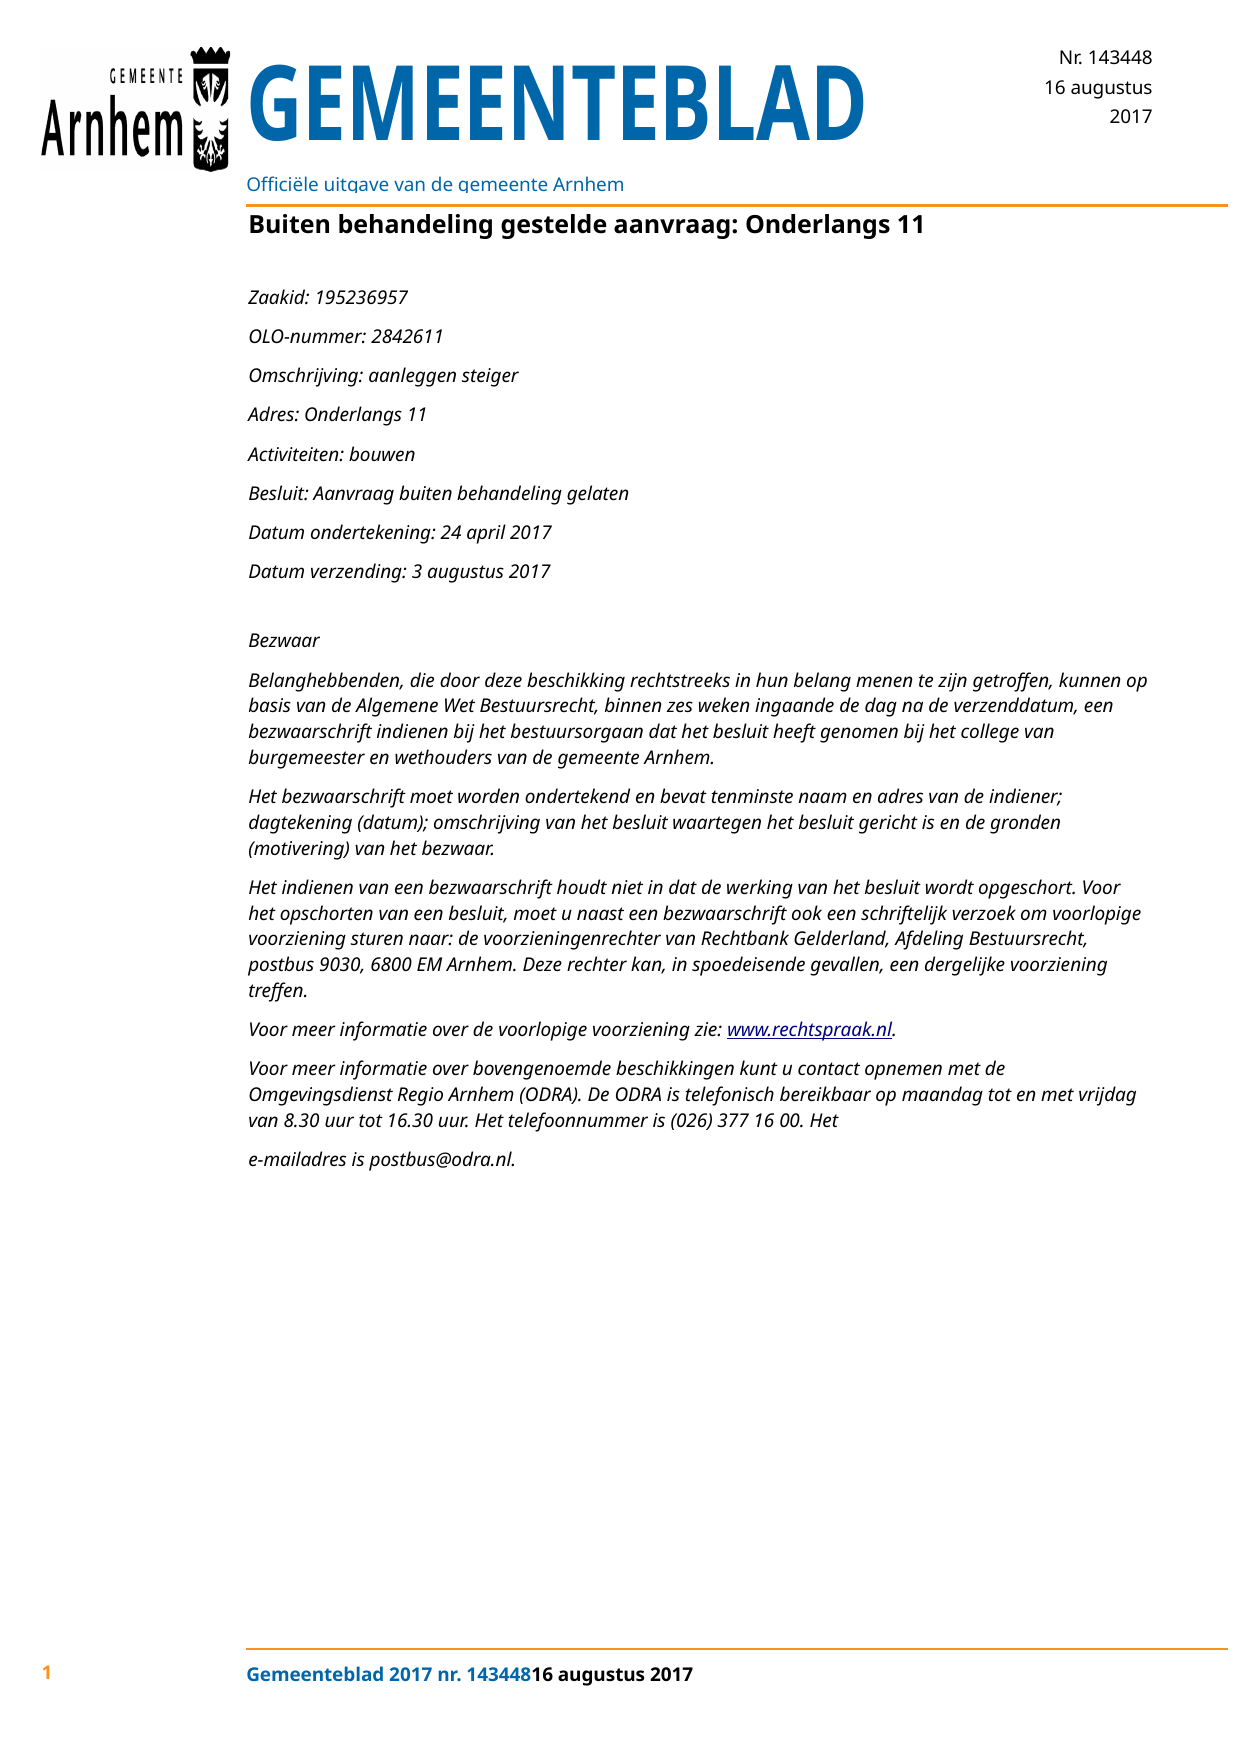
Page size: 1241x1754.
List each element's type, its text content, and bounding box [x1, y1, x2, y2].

text Buiten behandeling gestelde aanvraag: Onderlangs 11 [248, 207, 1152, 241]
text Het bezwaarschrift moet worden ondertekend en bevat tenminste naam en adres van de indiener; dagtekening (datum); omschrijving van het besluit waartegen het besluit gericht is en de gronden (motivering) van het bezwaar. [248, 783, 1152, 861]
text Datum verzending: 3 augustus 2017 [248, 559, 1152, 584]
text Bezwaar [248, 628, 1152, 653]
text Besluit: Aanvraag buiten behandeling gelaten [248, 480, 1152, 506]
text Omschrijving: aanleggen steiger [248, 362, 1152, 388]
text Datum ondertekening: 24 april 2017 [248, 519, 1152, 545]
text Het indienen van een bezwaarschrift houdt niet in dat de werking van het besluit wordt opgeschort. Voor het opschorten van een besluit, moet u naast een bezwaarschrift ook een schriftelijk verzoek om voorlopige voorziening sturen naar: de voorzieningenrechter van Rechtbank Gelderland, Afdeling Bestuursrecht, postbus 9030, 6800 EM Arnhem. Deze rechter kan, in spoedeisende gevallen, een dergelijke voorziening treffen. [248, 874, 1152, 1003]
text Activiteiten: bouwen [248, 441, 1152, 467]
text OLO-nummer: 2842611 [248, 323, 1152, 349]
text e-mailadres is postbus@odra.nl. [248, 1146, 1152, 1172]
text Belanghebbenden, die door deze beschikking rechtstreeks in hun belang menen te zijn getroffen, kunnen op basis van de Algemene Wet Bestuursrecht, binnen zes weken ingaande de dag na de verzenddatum, een bezwaarschrift indienen bij het bestuursorgaan dat het besluit heeft genomen bij het college van burgemeester en wethouders van de gemeente Arnhem. [248, 667, 1152, 770]
text Voor meer informatie over de voorlopige voorziening zie: www.rechtspraak.nl. [248, 1016, 1152, 1042]
text Zaakid: 195236957 [248, 284, 1152, 309]
text Voor meer informatie over bovengenoemde beschikkingen kunt u contact opnemen met de Omgevingsdienst Regio Arnhem (ODRA). De ODRA is telefonisch bereikbaar op maandag tot en met vrijdag van 8.30 uur tot 16.30 uur. Het telefoonnummer is (026) 377 16 00. Het [248, 1056, 1152, 1133]
picture [41, 47, 231, 172]
text Adres: Onderlangs 11 [248, 402, 1152, 427]
